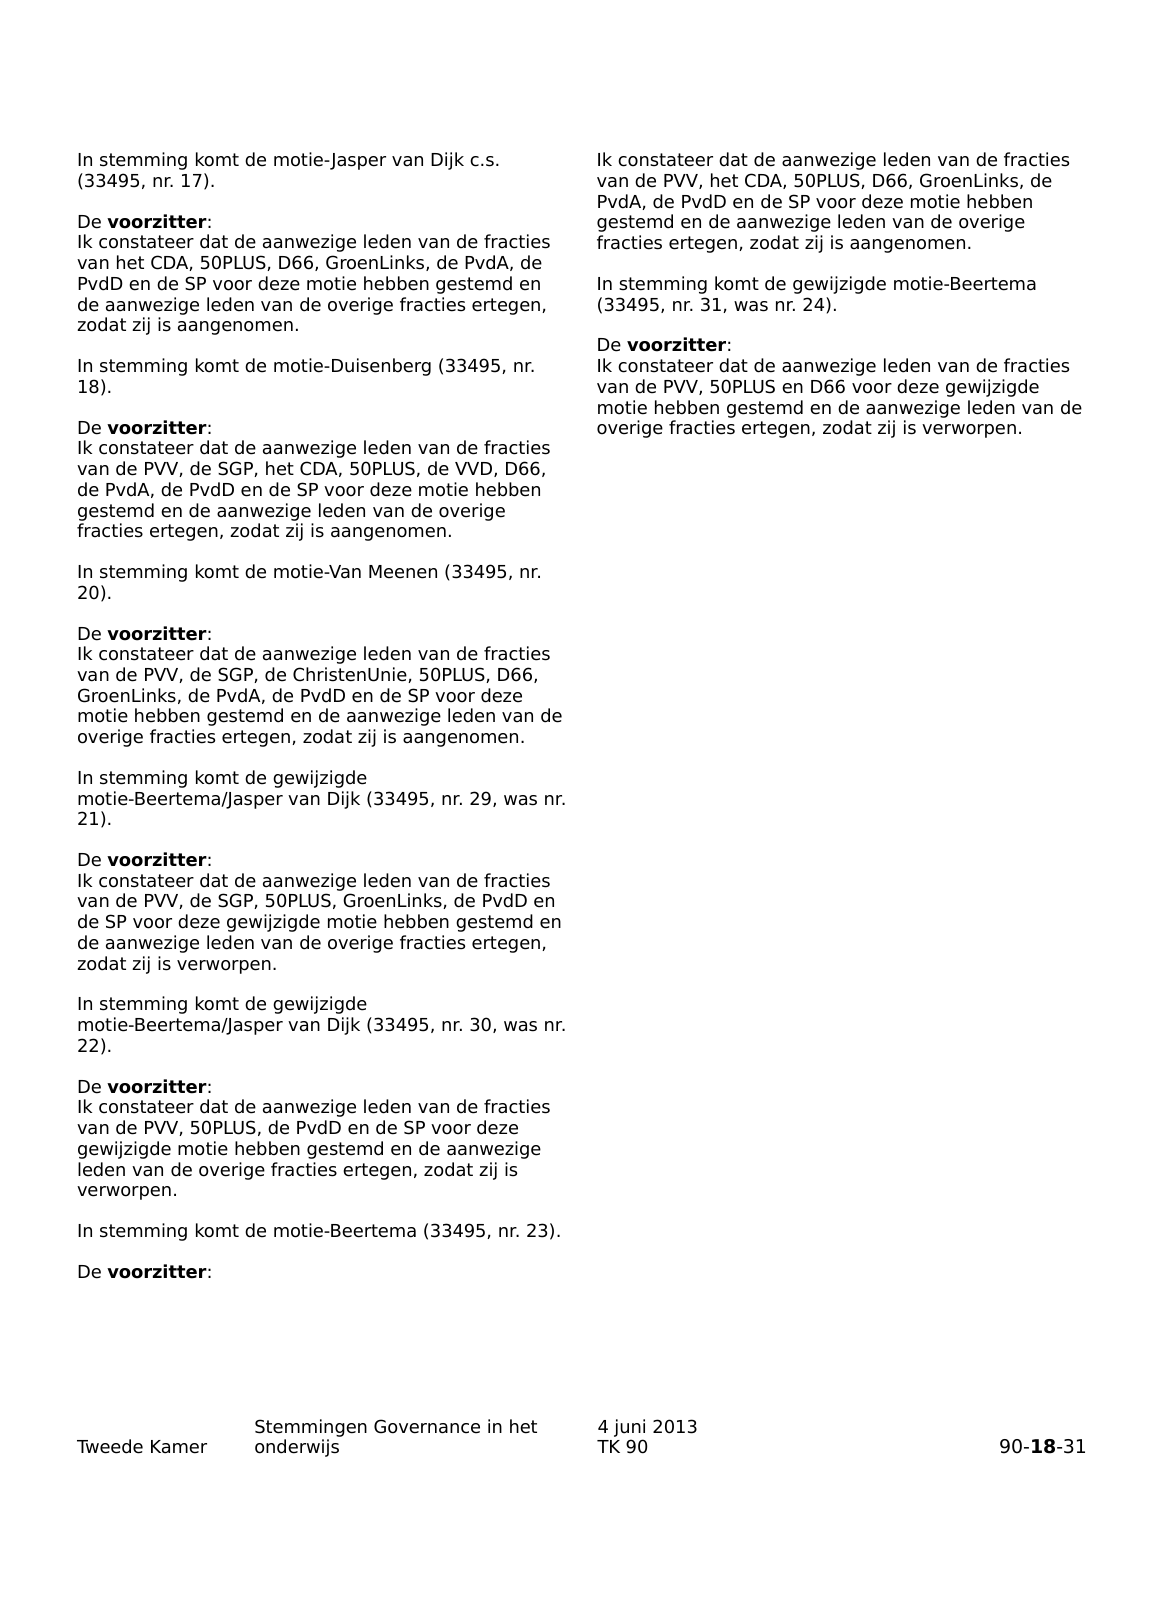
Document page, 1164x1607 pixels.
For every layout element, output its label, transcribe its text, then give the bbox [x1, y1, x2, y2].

text De voorzitter: [77, 1076, 567, 1097]
text In stemming komt de gewijzigde motie-Beertema/Jasper van Dijk (33495, nr. 30, was nr. 22). [77, 994, 567, 1056]
text In stemming komt de gewijzigde motie-Beertema (33495, nr. 31, was nr. 24). [596, 274, 1087, 315]
text Ik constateer dat de aanwezige leden van de fracties van de PVV, 50PLUS, de PvdD en de SP voor deze gewijzigde motie hebben gestemd en de aanwezige leden van de overige fracties ertegen, zodat zij is verworpen. [77, 1097, 567, 1201]
text De voorzitter: [77, 212, 567, 232]
text In stemming komt de motie-Beertema (33495, nr. 23). [77, 1221, 567, 1242]
text Ik constateer dat de aanwezige leden van de fracties van het CDA, 50PLUS, D66, GroenLinks, de PvdA, de PvdD en de SP voor deze motie hebben gestemd en de aanwezige leden van de overige fracties ertegen, zodat zij is aangenomen. [77, 232, 567, 336]
text De voorzitter: [596, 335, 1087, 356]
text In stemming komt de motie-Jasper van Dijk c.s. (33495, nr. 17). [77, 150, 567, 192]
text Ik constateer dat de aanwezige leden van de fracties van de PVV, 50PLUS en D66 voor deze gewijzigde motie hebben gestemd en de aanwezige leden van de overige fracties ertegen, zodat zij is verworpen. [596, 356, 1087, 439]
text Ik constateer dat de aanwezige leden van de fracties van de PVV, de SGP, 50PLUS, GroenLinks, de PvdD en de SP voor deze gewijzigde motie hebben gestemd en de aanwezige leden van de overige fracties ertegen, zodat zij is verworpen. [77, 871, 567, 974]
text In stemming komt de gewijzigde motie-Beertema/Jasper van Dijk (33495, nr. 29, was nr. 21). [77, 768, 567, 830]
text Ik constateer dat de aanwezige leden van de fracties van de PVV, de SGP, het CDA, 50PLUS, de VVD, D66, de PvdA, de PvdD en de SP voor deze motie hebben gestemd en de aanwezige leden van de overige fracties ertegen, zodat zij is aangenomen. [77, 438, 567, 542]
text Ik constateer dat de aanwezige leden van de fracties van de PVV, de SGP, de ChristenUnie, 50PLUS, D66, GroenLinks, de PvdA, de PvdD en de SP voor deze motie hebben gestemd en de aanwezige leden van de overige fracties ertegen, zodat zij is aangenomen. [77, 644, 567, 748]
text Ik constateer dat de aanwezige leden van de fracties van de PVV, het CDA, 50PLUS, D66, GroenLinks, de PvdA, de PvdD en de SP voor deze motie hebben gestemd en de aanwezige leden van de overige fracties ertegen, zodat zij is aangenomen. [596, 150, 1087, 254]
text In stemming komt de motie-Van Meenen (33495, nr. 20). [77, 562, 567, 603]
text De voorzitter: [77, 417, 567, 438]
text De voorzitter: [77, 1262, 567, 1282]
text De voorzitter: [77, 850, 567, 871]
text De voorzitter: [77, 623, 567, 644]
text In stemming komt de motie-Duisenberg (33495, nr. 18). [77, 356, 567, 397]
